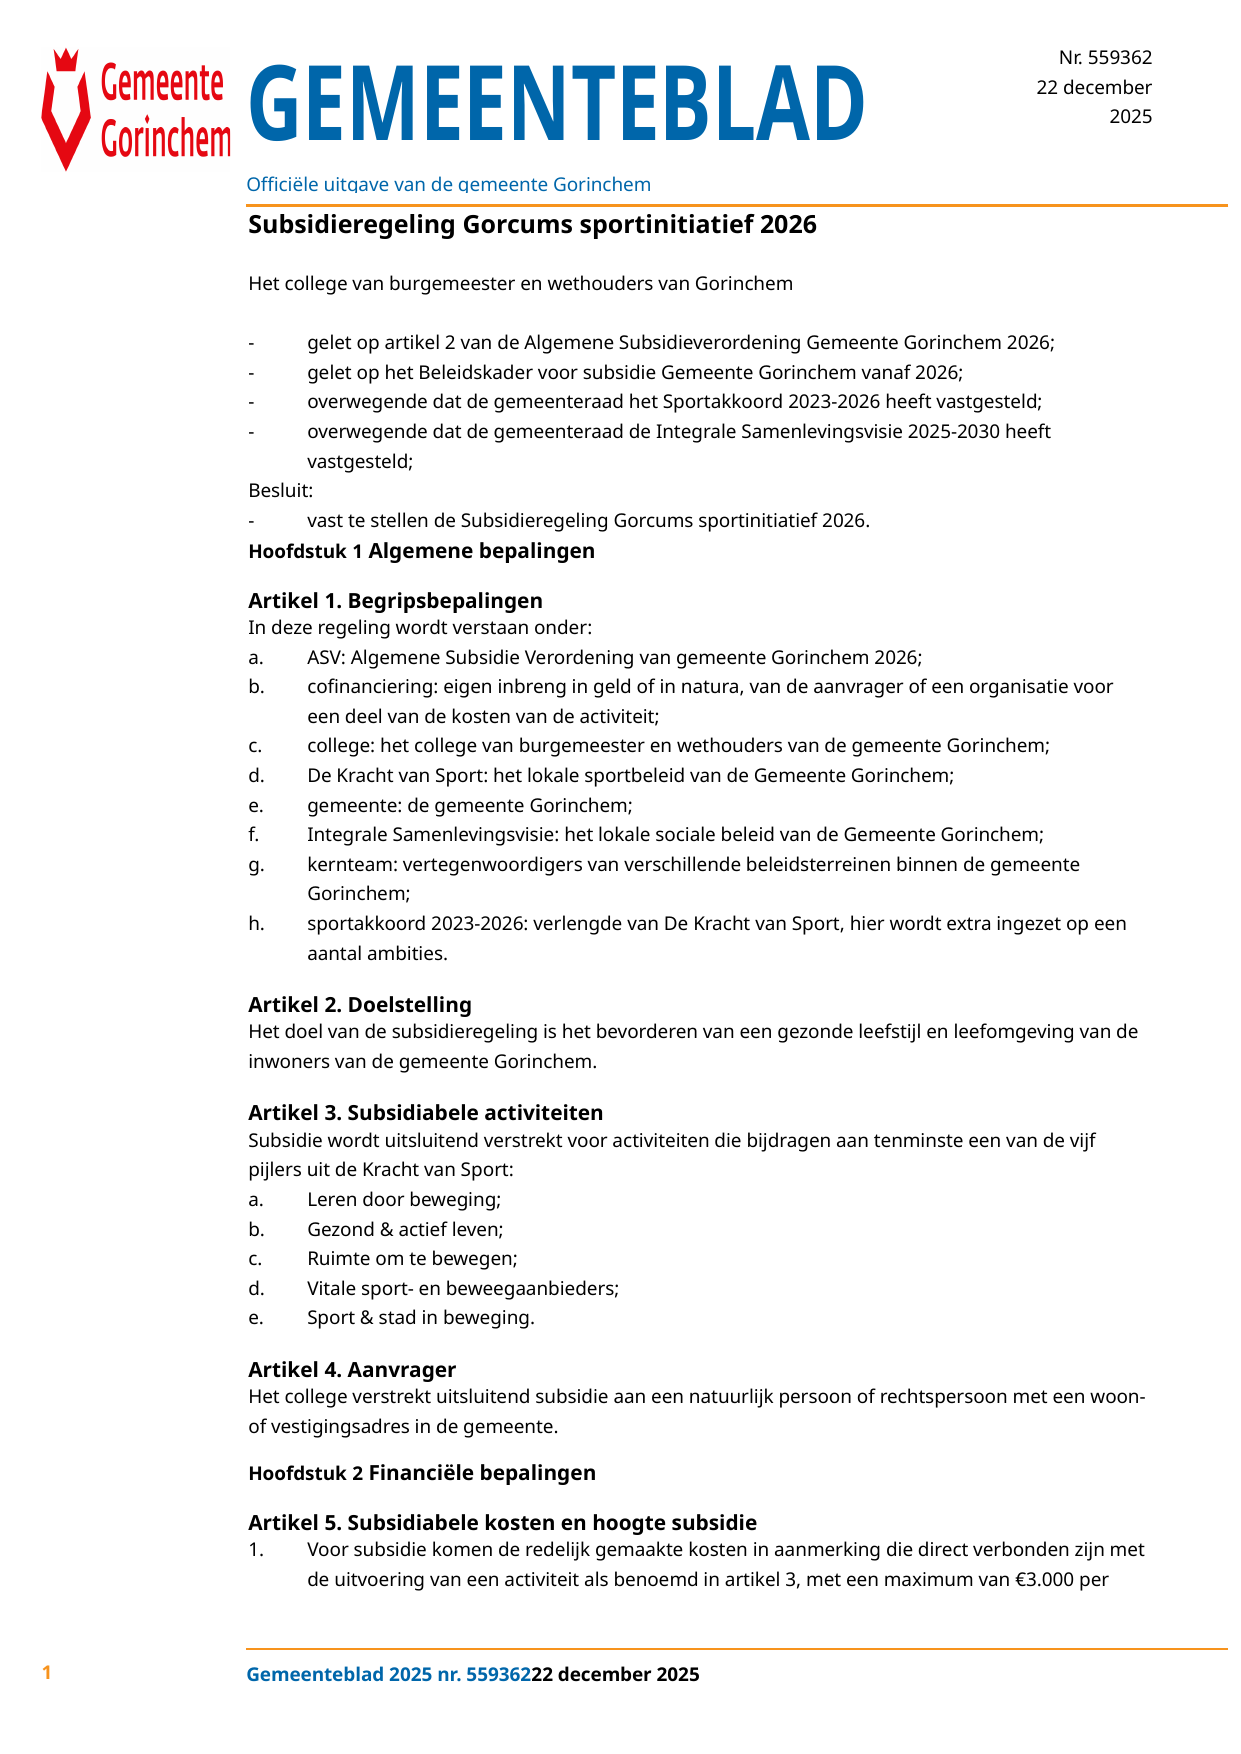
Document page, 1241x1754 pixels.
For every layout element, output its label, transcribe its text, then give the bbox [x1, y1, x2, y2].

list ASV: Algemene Subsidie Verordening van gemeente Gorinchem 2026; [248, 644, 1152, 669]
list sportakkoord 2023-2026: verlengde van De Kracht van Sport, hier wordt extra ingezet op een aantal ambities. [248, 910, 1152, 965]
text Artikel 2. Doelstelling [248, 990, 1152, 1018]
list overwegende dat de gemeenteraad de Integrale Samenlevingsvisie 2025-2030 heeft vastgesteld; [248, 418, 1152, 473]
text Artikel 4. Aanvrager [248, 1355, 1152, 1383]
list Integrale Samenlevingsvisie: het lokale sociale beleid van de Gemeente Gorinchem; [248, 821, 1152, 847]
list Voor subsidie komen de redelijk gemaakte kosten in aanmerking die direct verbonden zijn met de uitvoering van een activiteit als benoemd in artikel 3, met een maximum van €3.000 per [248, 1536, 1152, 1592]
list vast te stellen de Subsidieregeling Gorcums sportinitiatief 2026. [248, 507, 1152, 533]
text Het college verstrekt uitsluitend subsidie aan een natuurlijk persoon of rechtspersoon met een woon- of vestigingsadres in de gemeente. [248, 1383, 1152, 1439]
text Het college van burgemeester en wethouders van Gorinchem [248, 270, 1152, 296]
list cofinanciering: eigen inbreng in geld of in natura, van de aanvrager of een organisatie voor een deel van de kosten van de activiteit; [248, 673, 1152, 729]
text In deze regeling wordt verstaan onder: [248, 614, 1152, 640]
text Hoofdstuk 2 Financiële bepalingen [248, 1458, 1152, 1487]
text Het doel van de subsidieregeling is het bevorderen van een gezonde leefstijl en leefomgeving van de inwoners van de gemeente Gorinchem. [248, 1018, 1152, 1074]
text Artikel 1. Begripsbepalingen [248, 586, 1152, 614]
list Sport & stad in beweging. [248, 1304, 1152, 1330]
list Leren door beweging; [248, 1186, 1152, 1212]
list kernteam: vertegenwoordigers van verschillende beleidsterreinen binnen de gemeente Gorinchem; [248, 851, 1152, 906]
text Artikel 5. Subsidiabele kosten en hoogte subsidie [248, 1508, 1152, 1536]
text Subsidie wordt uitsluitend verstrekt voor activiteiten die bijdragen aan tenminste een van de vijf pijlers uit de Kracht van Sport: [248, 1127, 1152, 1182]
text Besluit: [248, 477, 1152, 503]
picture [41, 47, 231, 172]
list gelet op het Beleidskader voor subsidie Gemeente Gorinchem vanaf 2026; [248, 359, 1152, 385]
list De Kracht van Sport: het lokale sportbeleid van de Gemeente Gorinchem; [248, 762, 1152, 788]
list Vitale sport- en beweegaanbieders; [248, 1275, 1152, 1301]
list Gezond & actief leven; [248, 1216, 1152, 1241]
list gemeente: de gemeente Gorinchem; [248, 792, 1152, 817]
list college: het college van burgemeester en wethouders van de gemeente Gorinchem; [248, 733, 1152, 758]
text Hoofdstuk 1 Algemene bepalingen [248, 537, 1152, 565]
text Artikel 3. Subsidiabele activiteiten [248, 1098, 1152, 1127]
text Subsidieregeling Gorcums sportinitiatief 2026 [248, 207, 1152, 241]
list Ruimte om te bewegen; [248, 1245, 1152, 1271]
list gelet op artikel 2 van de Algemene Subsidieverordening Gemeente Gorinchem 2026; [248, 329, 1152, 355]
list overwegende dat de gemeenteraad het Sportakkoord 2023-2026 heeft vastgesteld; [248, 389, 1152, 414]
